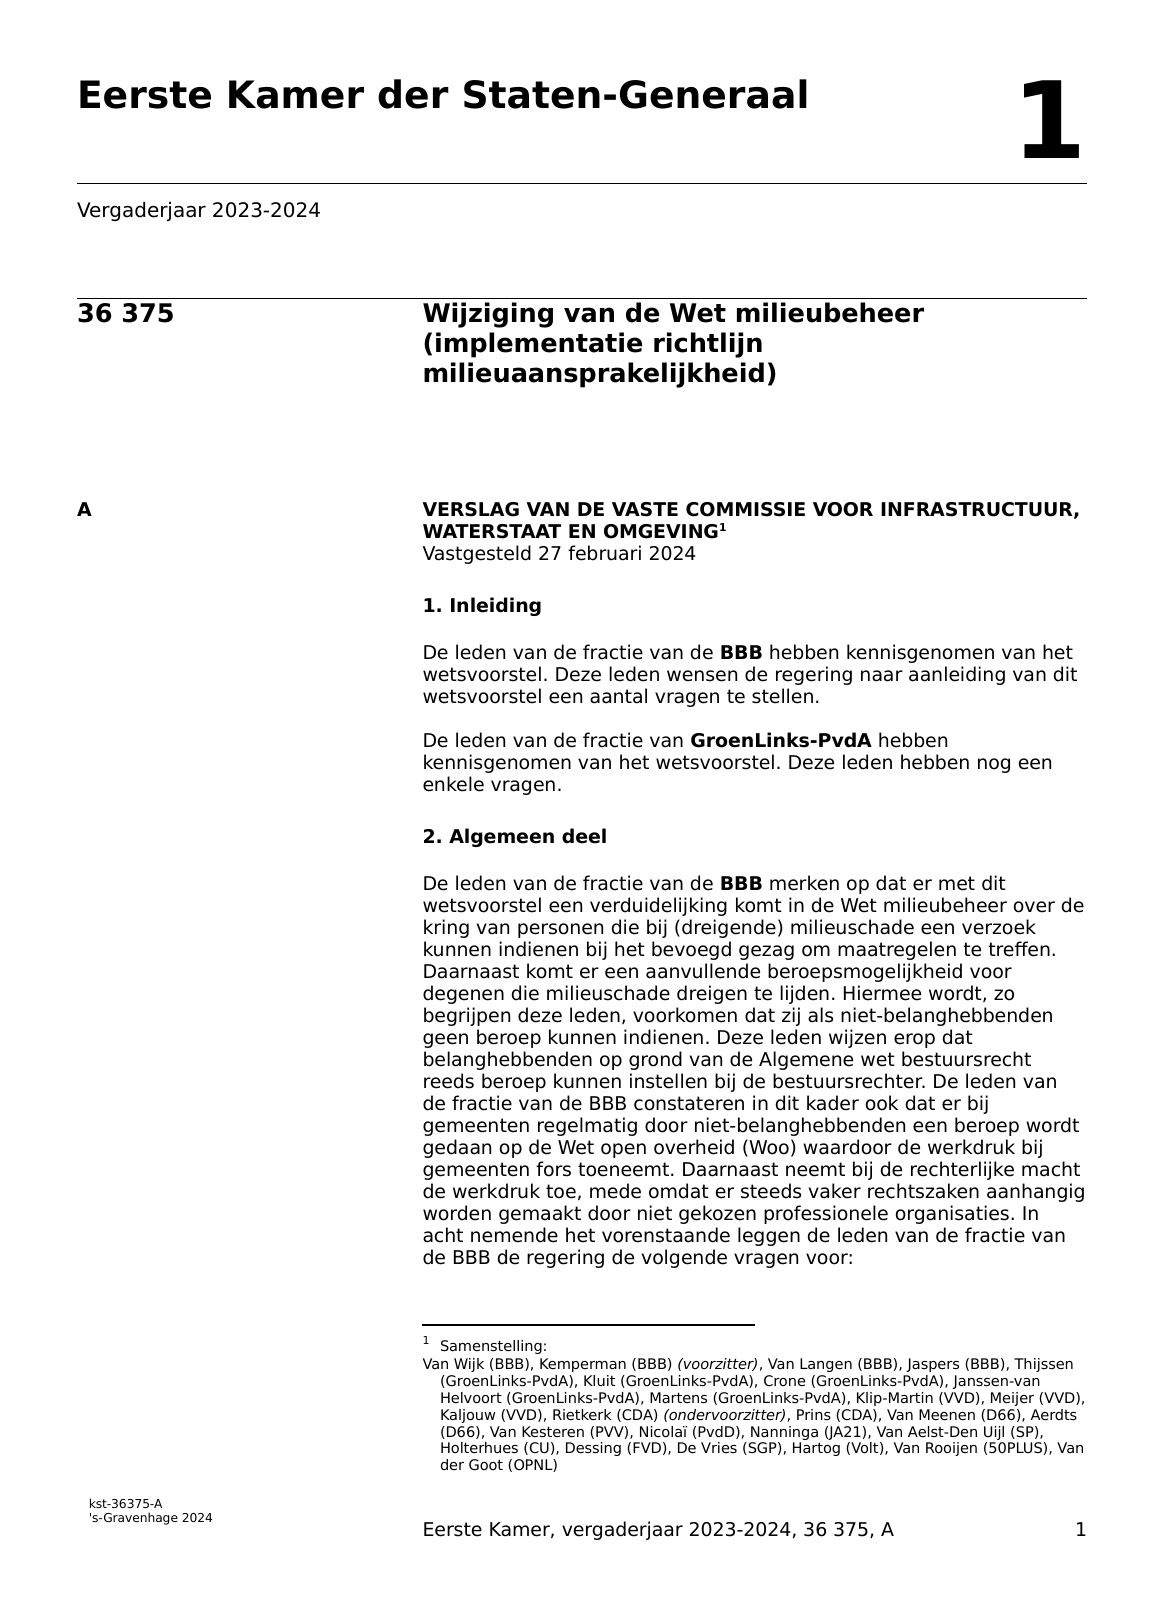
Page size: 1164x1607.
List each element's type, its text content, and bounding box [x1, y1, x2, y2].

subtitle A VERSLAG VAN DE VASTE COMMISSIE VOOR INFRASTRUCTUUR, WATERSTAAT EN OMGEVING [77, 499, 1087, 543]
subtitle 1. Inleiding [422, 595, 1087, 617]
text Van Wijk (BBB), Kemperman (BBB) (voorzitter), Van Langen (BBB), Jaspers (BBB), Thijssen (GroenLinks-PvdA), Kluit (GroenLinks-PvdA), Crone (GroenLinks-PvdA), Janssen-van Helvoort (GroenLinks-PvdA), Martens (GroenLinks-PvdA), Klip-Martin (VVD), Meijer (VVD), Kaljouw (VVD), Rietkerk (CDA) (ondervoorzitter), Prins (CDA), Van Meenen (D66), Aerdts (D66), Van Kesteren (PVV), Nicolaï (PvdD), Nanninga (JA21), Van Aelst-Den Uijl (SP), Holterhues (CU), Dessing (FVD), De Vries (SGP), Hartog (Volt), Van Rooijen (50PLUS), Van der Goot (OPNL) [422, 1356, 1087, 1474]
text Samenstelling: [422, 1334, 1087, 1356]
text De leden van de fractie van GroenLinks-PvdA hebben kennisgenomen van het wetsvoorstel. Deze leden hebben nog een enkele vragen. [422, 730, 1087, 796]
table_cell Vergaderjaar 2023-2024 [77, 184, 1087, 298]
table_header 1 [886, 59, 1087, 183]
subtitle 2. Algemeen deel [422, 826, 1087, 848]
table_header Eerste Kamer der Staten-Generaal [77, 59, 886, 183]
subtitle 36 375 Wijziging van de Wet milieubeheer (implementatie richtlijn milieuaansprakelijkheid) [77, 299, 1087, 388]
text kst-36375-A [88, 1497, 323, 1511]
text De leden van de fractie van de BBB merken op dat er met dit wetsvoorstel een verduidelijking komt in de Wet milieubeheer over de kring van personen die bij (dreigende) milieuschade een verzoek kunnen indienen bij het bevoegd gezag om maatregelen te treffen. Daarnaast komt er een aanvullende beroepsmogelijkheid voor degenen die milieuschade dreigen te lijden. Hiermee wordt, zo begrijpen deze leden, voorkomen dat zij als niet-belanghebbenden geen beroep kunnen indienen. Deze leden wijzen erop dat belanghebbenden op grond van de Algemene wet bestuursrecht reeds beroep kunnen instellen bij de bestuursrechter. De leden van de fractie van de BBB constateren in dit kader ook dat er bij gemeenten regelmatig door niet-belanghebbenden een beroep wordt gedaan op de Wet open overheid (Woo) waardoor de werkdruk bij gemeenten fors toeneemt. Daarnaast neemt bij de rechterlijke macht de werkdruk toe, mede omdat er steeds vaker rechtszaken aanhangig worden gemaakt door niet gekozen professionele organisaties. In acht nemende het vorenstaande leggen de leden van de fractie van de BBB de regering de volgende vragen voor: [422, 873, 1087, 1269]
text Vastgesteld 27 februari 2024 [422, 543, 1087, 565]
text De leden van de fractie van de BBB hebben kennisgenomen van het wetsvoorstel. Deze leden wensen de regering naar aanleiding van dit wetsvoorstel een aantal vragen te stellen. [422, 642, 1087, 708]
text 's-Gravenhage 2024 [88, 1511, 323, 1525]
